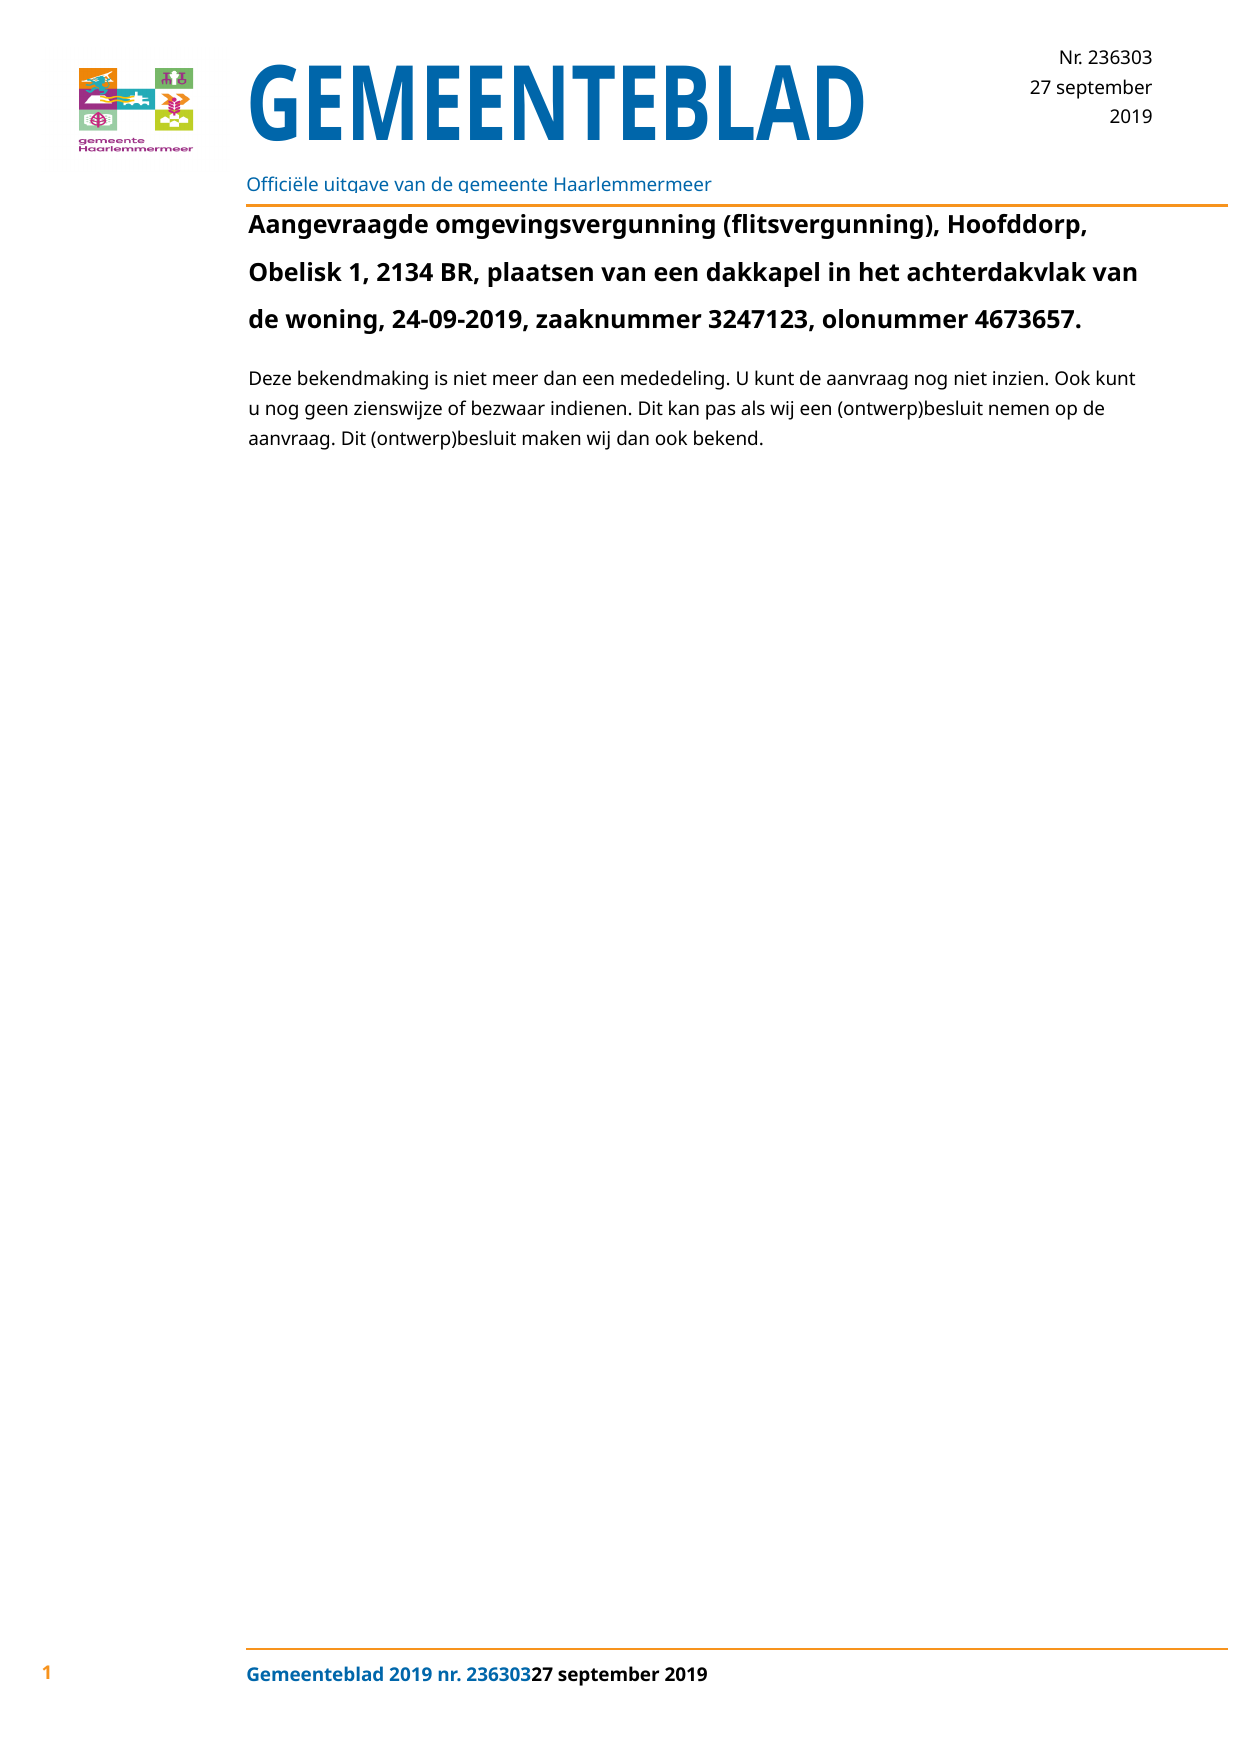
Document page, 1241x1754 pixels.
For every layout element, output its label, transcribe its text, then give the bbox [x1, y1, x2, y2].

text Deze bekendmaking is niet meer dan een mededeling. U kunt de aanvraag nog niet inzien. Ook kunt u nog geen zienswijze of bezwaar indienen. Dit kan pas als wij een (ontwerp)besluit nemen op de aanvraag. Dit (ontwerp)besluit maken wij dan ook bekend. [248, 366, 1152, 450]
picture [41, 47, 231, 172]
text Aangevraagde omgevingsvergunning (flitsvergunning), Hoofddorp, Obelisk 1, 2134 BR, plaatsen van een dakkapel in het achterdakvlak van de woning, 24-09-2019, zaaknummer 3247123, olonummer 4673657. [248, 207, 1152, 336]
